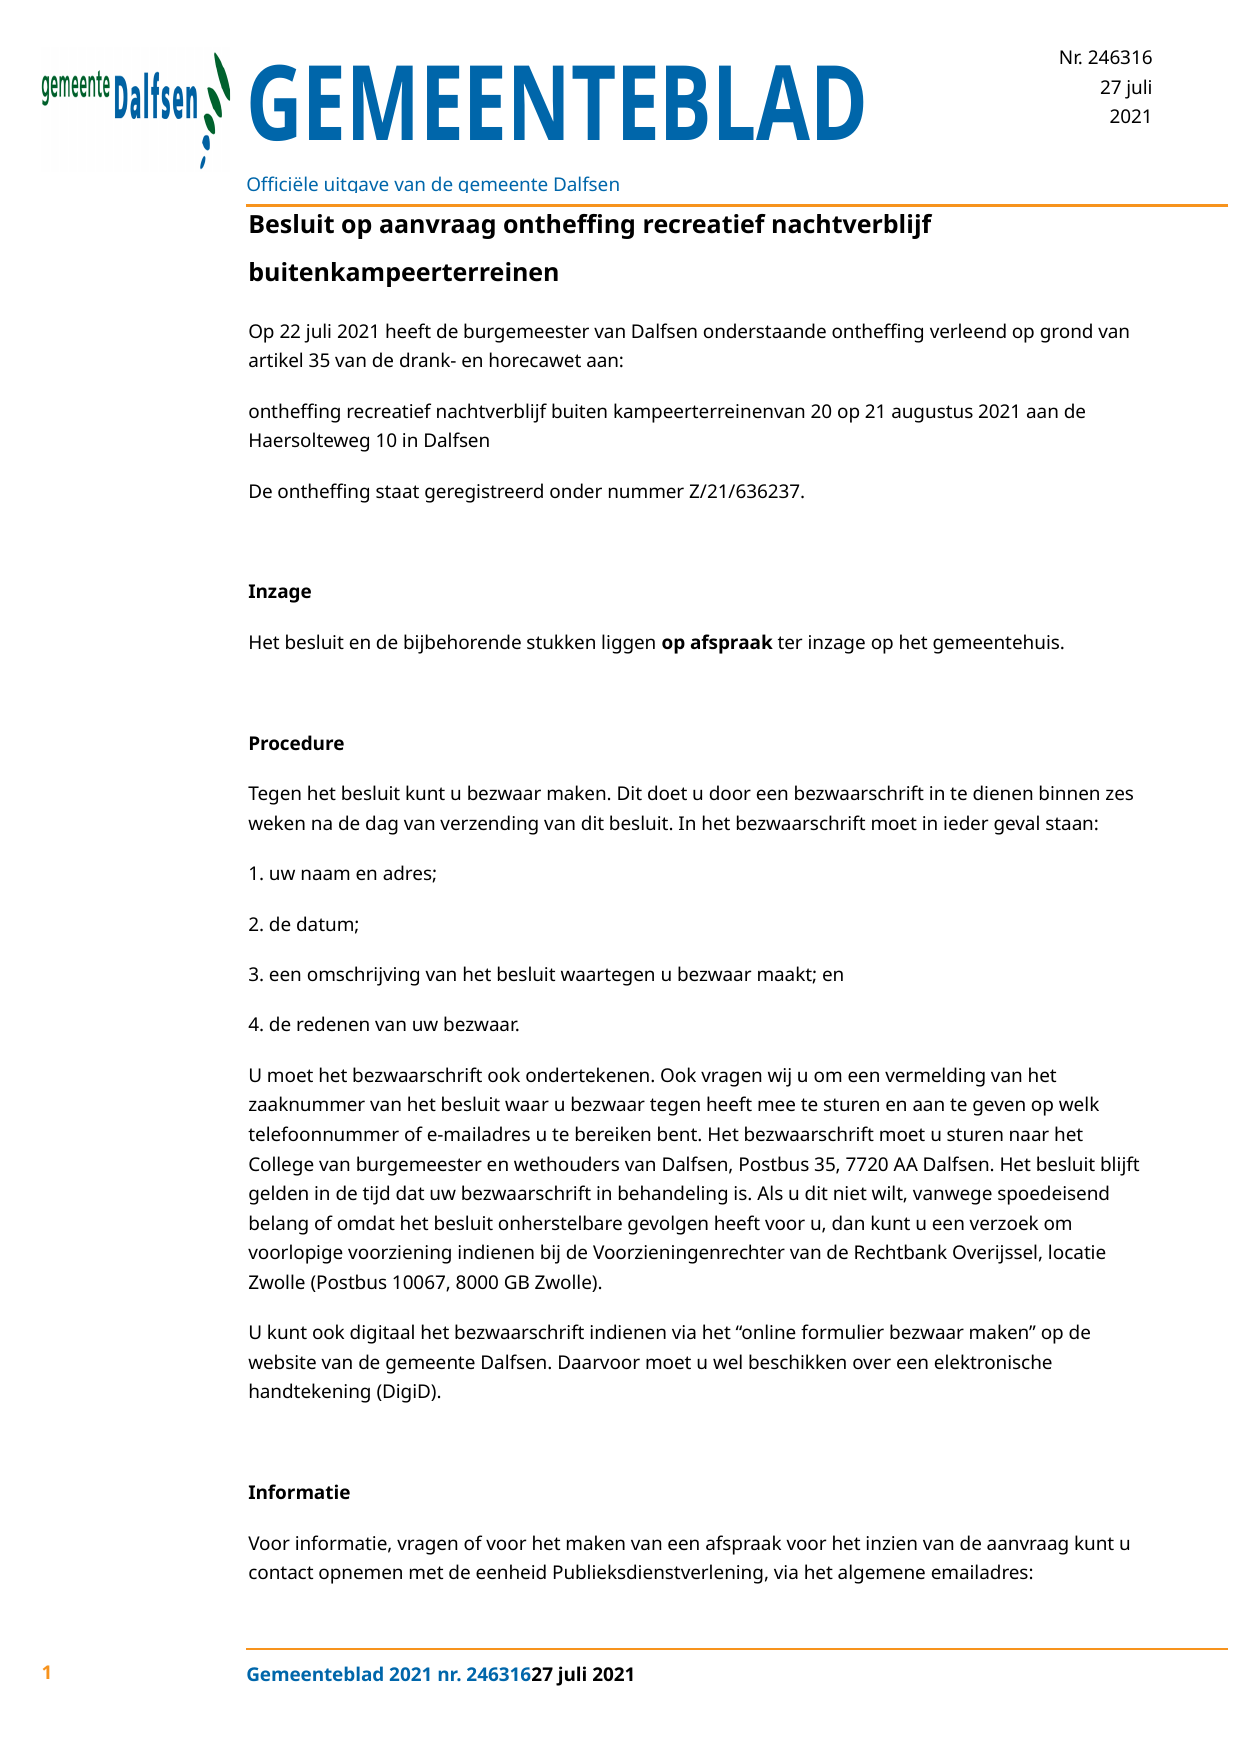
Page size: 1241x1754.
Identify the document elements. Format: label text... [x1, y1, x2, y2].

text ontheffing recreatief nachtverblijf buiten kampeerterreinenvan 20 op 21 augustus 2021 aan de Haersolteweg 10 in Dalfsen [248, 398, 1152, 453]
text Procedure [248, 730, 1152, 756]
text U kunt ook digitaal het bezwaarschrift indienen via het “online formulier bezwaar maken” op de website van de gemeente Dalfsen. Daarvoor moet u wel beschikken over een elektronische handtekening (DigiD). [248, 1319, 1152, 1404]
text Besluit op aanvraag ontheffing recreatief nachtverblijf buitenkampeerterreinen [248, 207, 1152, 288]
text De ontheffing staat geregistreerd onder nummer Z/21/636237. [248, 478, 1152, 504]
text 3. een omschrijving van het besluit waartegen u bezwaar maakt; en [248, 961, 1152, 987]
text Op 22 juli 2021 heeft de burgemeester van Dalfsen onderstaande ontheffing verleend op grond van artikel 35 van de drank- en horecawet aan: [248, 318, 1152, 373]
text Informatie [248, 1479, 1152, 1505]
text 2. de datum; [248, 911, 1152, 937]
text Het besluit en de bijbehorende stukken liggen op afspraak ter inzage op het gemeentehuis. [248, 629, 1152, 655]
text Voor informatie, vragen of voor het maken van een afspraak voor het inzien van de aanvraag kunt u contact opnemen met de eenheid Publieksdienstverlening, via het algemene emailadres: [248, 1530, 1152, 1585]
text Inzage [248, 579, 1152, 604]
text 4. de redenen van uw bezwaar. [248, 1012, 1152, 1037]
text 1. uw naam en adres; [248, 860, 1152, 886]
text U moet het bezwaarschrift ook ondertekenen. Ook vragen wij u om een vermelding van het zaaknummer van het besluit waar u bezwaar tegen heeft mee te sturen en aan te geven op welk telefoonnummer of e-mailadres u te bereiken bent. Het bezwaarschrift moet u sturen naar het College van burgemeester en wethouders van Dalfsen, Postbus 35, 7720 AA Dalfsen. Het besluit blijft gelden in de tijd dat uw bezwaarschrift in behandeling is. Als u dit niet wilt, vanwege spoedeisend belang of omdat het besluit onherstelbare gevolgen heeft voor u, dan kunt u een verzoek om voorlopige voorziening indienen bij de Voorzieningenrechter van de Rechtbank Overijssel, locatie Zwolle (Postbus 10067, 8000 GB Zwolle). [248, 1062, 1152, 1295]
text Tegen het besluit kunt u bezwaar maken. Dit doet u door een bezwaarschrift in te dienen binnen zes weken na de dag van verzending van dit besluit. In het bezwaarschrift moet in ieder geval staan: [248, 780, 1152, 836]
picture [41, 47, 231, 172]
